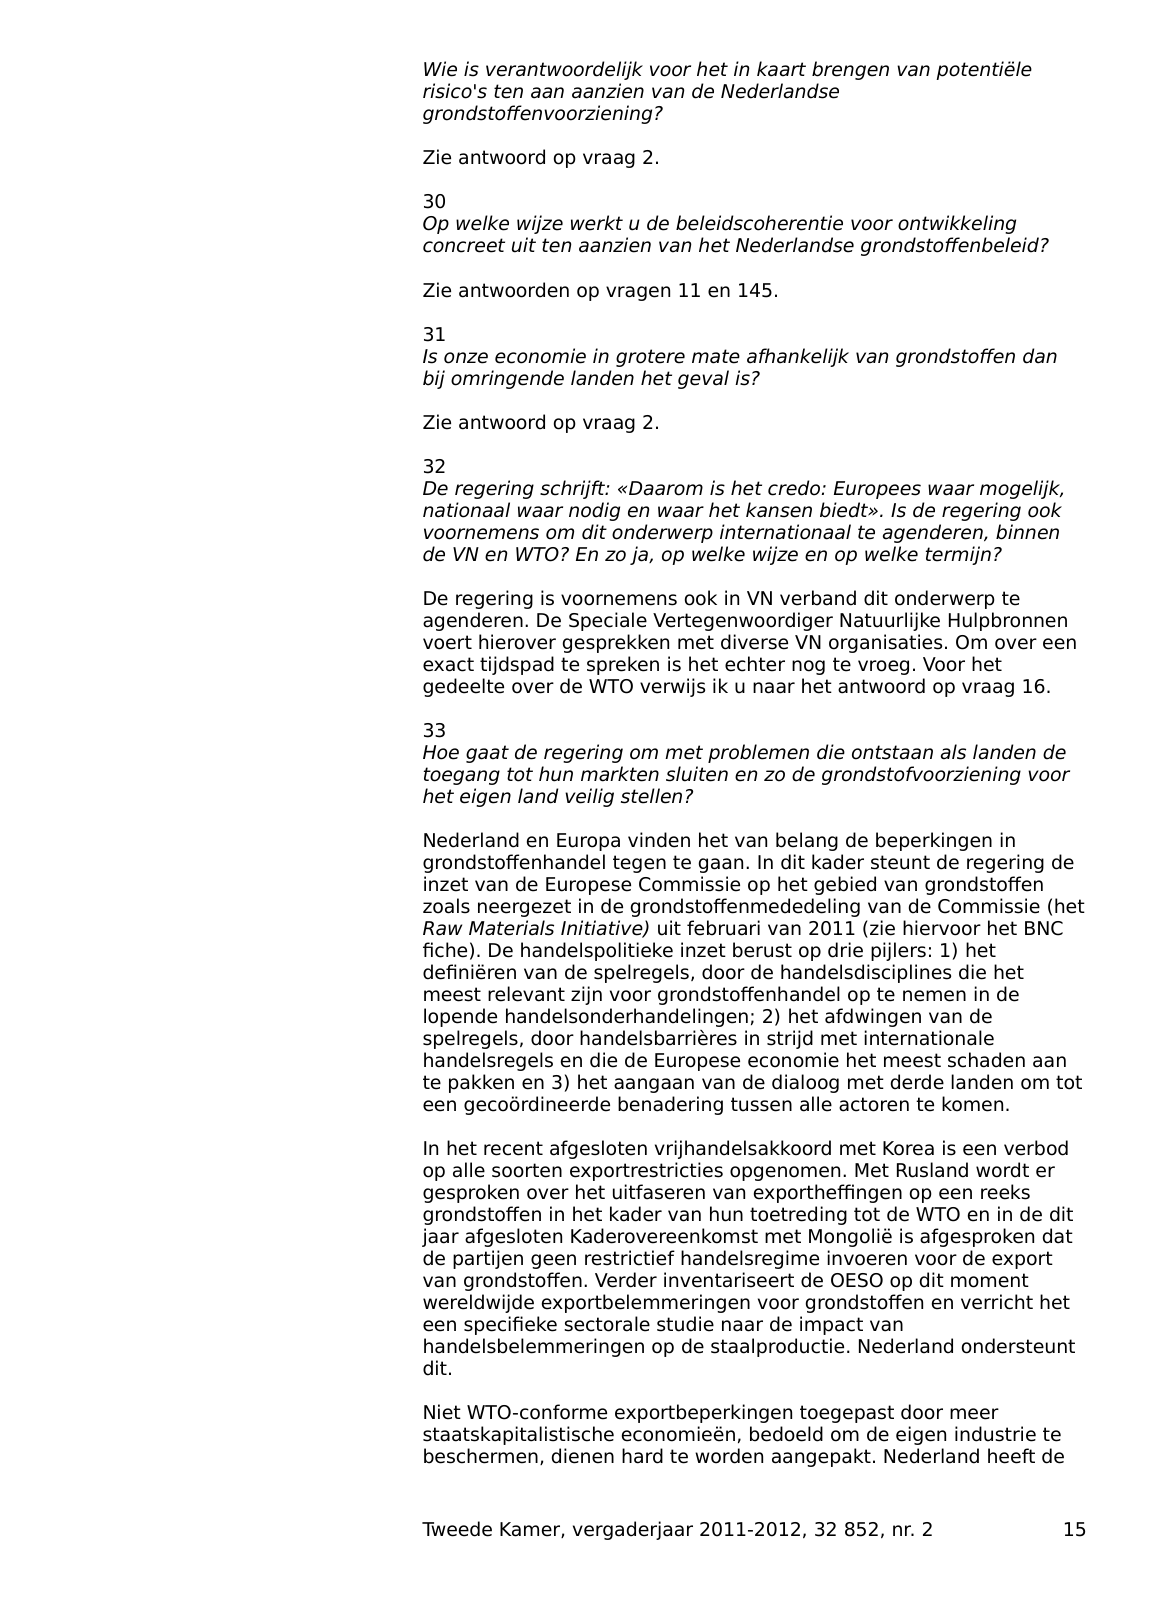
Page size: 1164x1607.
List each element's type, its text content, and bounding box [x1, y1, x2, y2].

text De regering schrijft: «Daarom is het credo: Europees waar mogelijk, nationaal waar nodig en waar het kansen biedt». Is de regering ook voornemens om dit onderwerp internationaal te agenderen, binnen de VN en WTO? En zo ja, op welke wijze en op welke termijn? [422, 478, 1087, 566]
text Wie is verantwoordelijk voor het in kaart brengen van potentiële risico's ten aan aanzien van de Nederlandse grondstoffenvoorziening? [422, 59, 1087, 125]
text Zie antwoord op vraag 2. [422, 147, 1087, 169]
text 30 [422, 191, 1087, 213]
text Zie antwoorden op vragen 11 en 145. [422, 279, 1087, 301]
text In het recent afgesloten vrijhandelsakkoord met Korea is een verbod op alle soorten exportrestricties opgenomen. Met Rusland wordt er gesproken over het uitfaseren van exportheffingen op een reeks grondstoffen in het kader van hun toetreding tot de WTO en in de dit jaar afgesloten Kaderovereenkomst met Mongolië is afgesproken dat de partijen geen restrictief handelsregime invoeren voor de export van grondstoffen. Verder inventariseert de OESO op dit moment wereldwijde exportbelemmeringen voor grondstoffen en verricht het een specifieke sectorale studie naar de impact van handelsbelemmeringen op de staalproductie. Nederland ondersteunt dit. [422, 1138, 1087, 1380]
text Op welke wijze werkt u de beleidscoherentie voor ontwikkeling concreet uit ten aanzien van het Nederlandse grondstoffenbeleid? [422, 213, 1087, 257]
text De regering is voornemens ook in VN verband dit onderwerp te agenderen. De Speciale Vertegenwoordiger Natuurlijke Hulpbronnen voert hierover gesprekken met diverse VN organisaties. Om over een exact tijdspad te spreken is het echter nog te vroeg. Voor het gedeelte over de WTO verwijs ik u naar het antwoord op vraag 16. [422, 588, 1087, 698]
text 32 [422, 456, 1087, 478]
text Zie antwoord op vraag 2. [422, 412, 1087, 434]
text Is onze economie in grotere mate afhankelijk van grondstoffen dan bij omringende landen het geval is? [422, 346, 1087, 389]
text 33 [422, 720, 1087, 742]
text Nederland en Europa vinden het van belang de beperkingen in grondstoffenhandel tegen te gaan. In dit kader steunt de regering de inzet van de Europese Commissie op het gebied van grondstoffen zoals neergezet in de grondstoffenmededeling van de Commissie (het Raw Materials Initiative) uit februari van 2011 (zie hiervoor het BNC fiche). De handelspolitieke inzet berust op drie pijlers: 1) het definiëren van de spelregels, door de handelsdisciplines die het meest relevant zijn voor grondstoffenhandel op te nemen in de lopende handelsonderhandelingen; 2) het afdwingen van de spelregels, door handelsbarrières in strijd met internationale handelsregels en die de Europese economie het meest schaden aan te pakken en 3) het aangaan van de dialoog met derde landen om tot een gecoördineerde benadering tussen alle actoren te komen. [422, 830, 1087, 1116]
text Hoe gaat de regering om met problemen die ontstaan als landen de toegang tot hun markten sluiten en zo de grondstofvoorziening voor het eigen land veilig stellen? [422, 742, 1087, 808]
text 31 [422, 324, 1087, 346]
text Niet WTO-conforme exportbeperkingen toegepast door meer staatskapitalistische economieën, bedoeld om de eigen industrie te beschermen, dienen hard te worden aangepakt. Nederland heeft de [422, 1402, 1087, 1468]
